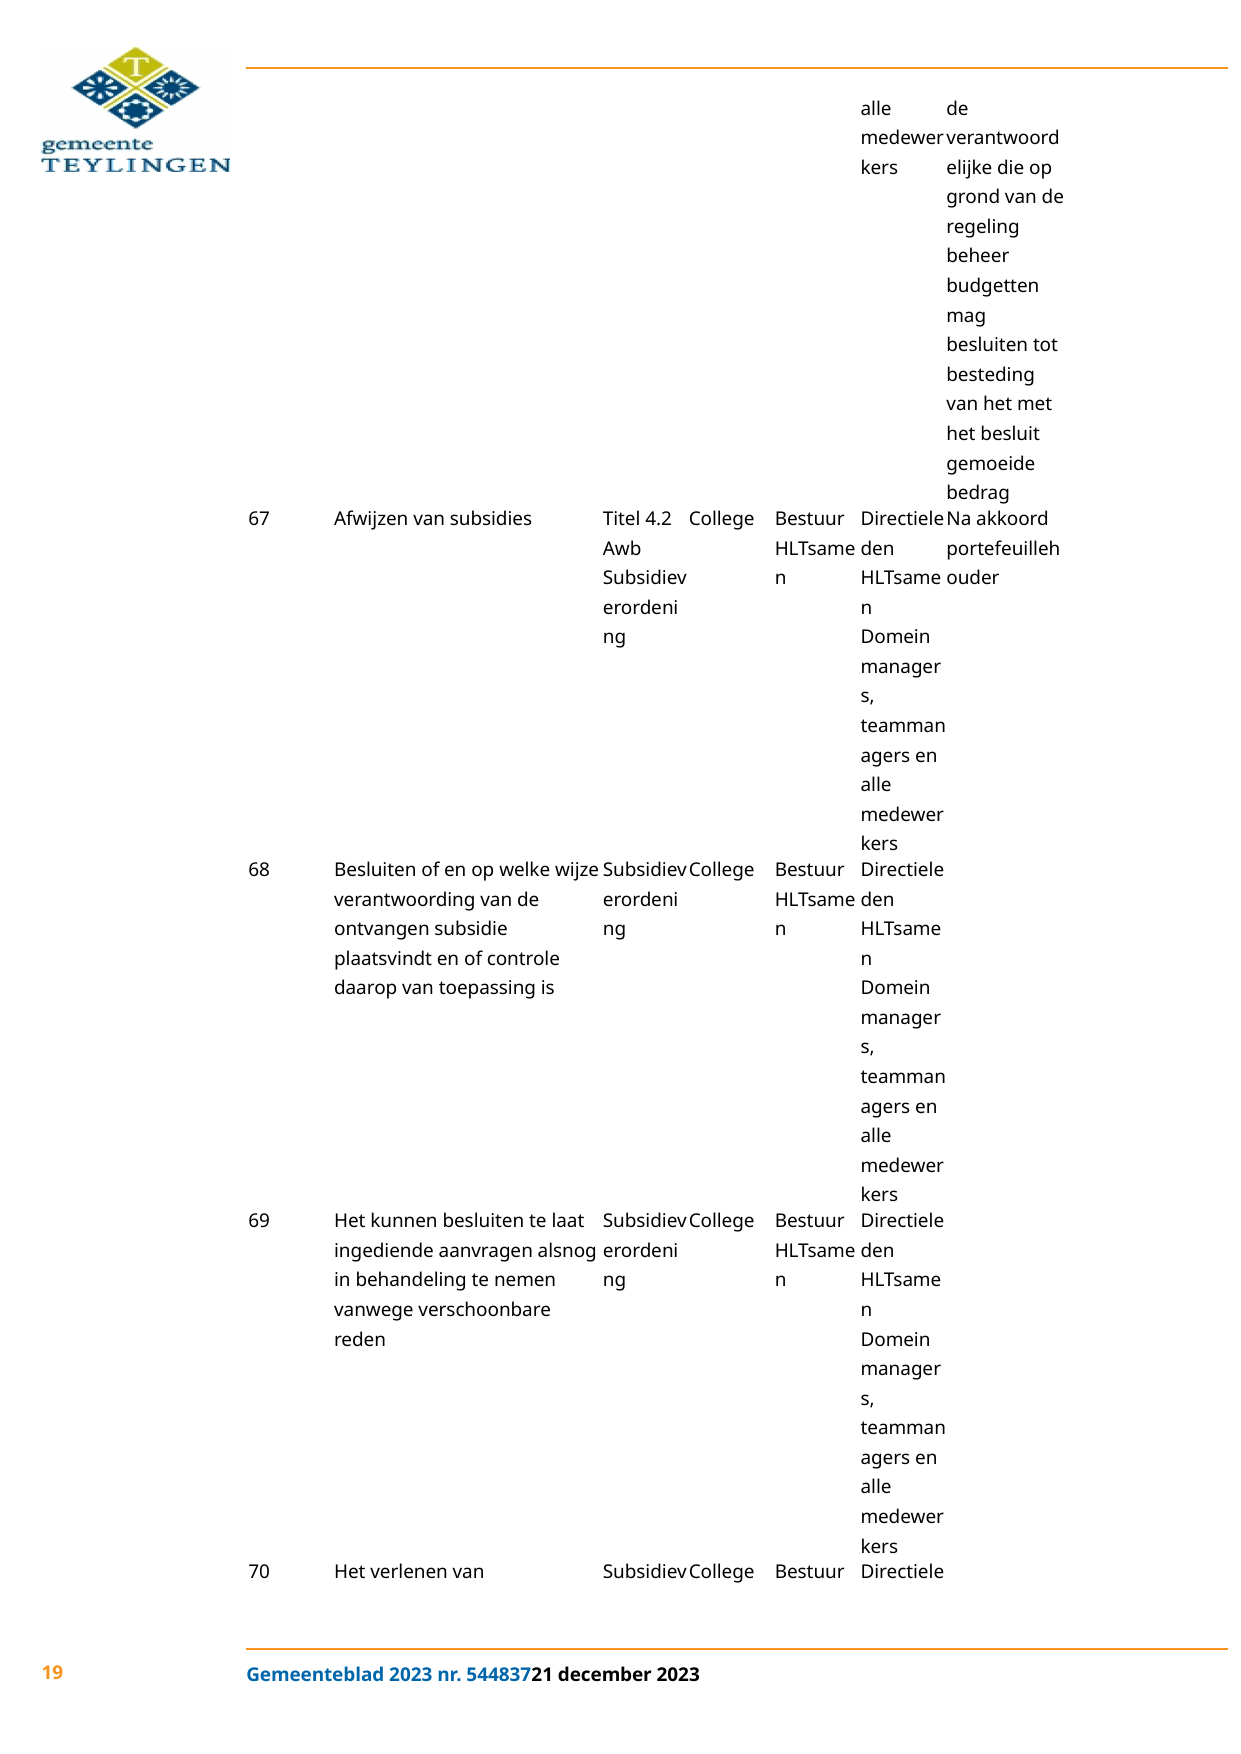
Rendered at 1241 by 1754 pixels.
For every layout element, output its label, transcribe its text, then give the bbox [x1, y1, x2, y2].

table_cell [1066, 856, 1152, 1207]
table_cell de verantwoordelijke die op grond van de regeling beheer budgetten mag besluiten tot besteding van het met het besluit gemoeide bedrag [946, 95, 1066, 505]
table_cell Directieleden HLTsamen Domeinmanagers, teammanagers en alle medewerkers [860, 505, 946, 856]
table_cell [946, 856, 1066, 1207]
table_cell [775, 95, 860, 505]
table_cell [1066, 1559, 1152, 1584]
table_cell Subsidiev [603, 1559, 688, 1584]
table_cell Het verlenen van [334, 1559, 603, 1584]
table_cell Afwijzen van subsidies [334, 505, 603, 856]
table_cell Bestuur [775, 1559, 860, 1584]
table_cell [603, 95, 688, 505]
table_cell 68 [248, 856, 334, 1207]
table_cell Subsidieverordening [603, 1208, 688, 1558]
table_cell College [689, 1559, 774, 1584]
table_cell [946, 1208, 1066, 1558]
table_cell [1066, 1208, 1152, 1558]
table_cell Directieleden HLTsamen Domeinmanagers, teammanagers en alle medewerkers [860, 1208, 946, 1558]
table_cell Directieleden HLTsamen Domeinmanagers, teammanagers en alle medewerkers [860, 856, 946, 1207]
table_cell [334, 95, 603, 505]
table_cell [1066, 95, 1152, 505]
table_cell Subsidieverordening [603, 856, 688, 1207]
table_cell Besluiten of en op welke wijze verantwoording van de ontvangen subsidie plaatsvindt en of controle daarop van toepassing is [334, 856, 603, 1207]
table_cell Het kunnen besluiten te laat ingediende aanvragen alsnog in behandeling te nemen vanwege verschoonbare reden [334, 1208, 603, 1558]
table_cell 69 [248, 1208, 334, 1558]
table_cell [946, 1559, 1066, 1584]
table_cell [1066, 505, 1152, 856]
table_cell College [689, 856, 774, 1207]
table_cell Directiele [860, 1559, 946, 1584]
table_cell Titel 4.2 Awb Subsidieverordening [603, 505, 688, 856]
table_cell College [689, 1208, 774, 1558]
table_cell 70 [248, 1559, 334, 1584]
table_cell College [689, 505, 774, 856]
table_cell [689, 95, 774, 505]
table_cell alle medewerkers [860, 95, 946, 505]
table_cell Bestuur HLTsamen [775, 856, 860, 1207]
table_cell 67 [248, 505, 334, 856]
table_cell [248, 95, 334, 505]
table_cell Na akkoord portefeuillehouder [946, 505, 1066, 856]
picture [41, 47, 231, 172]
table_cell Bestuur HLTsamen [775, 505, 860, 856]
table_cell Bestuur HLTsamen [775, 1208, 860, 1558]
